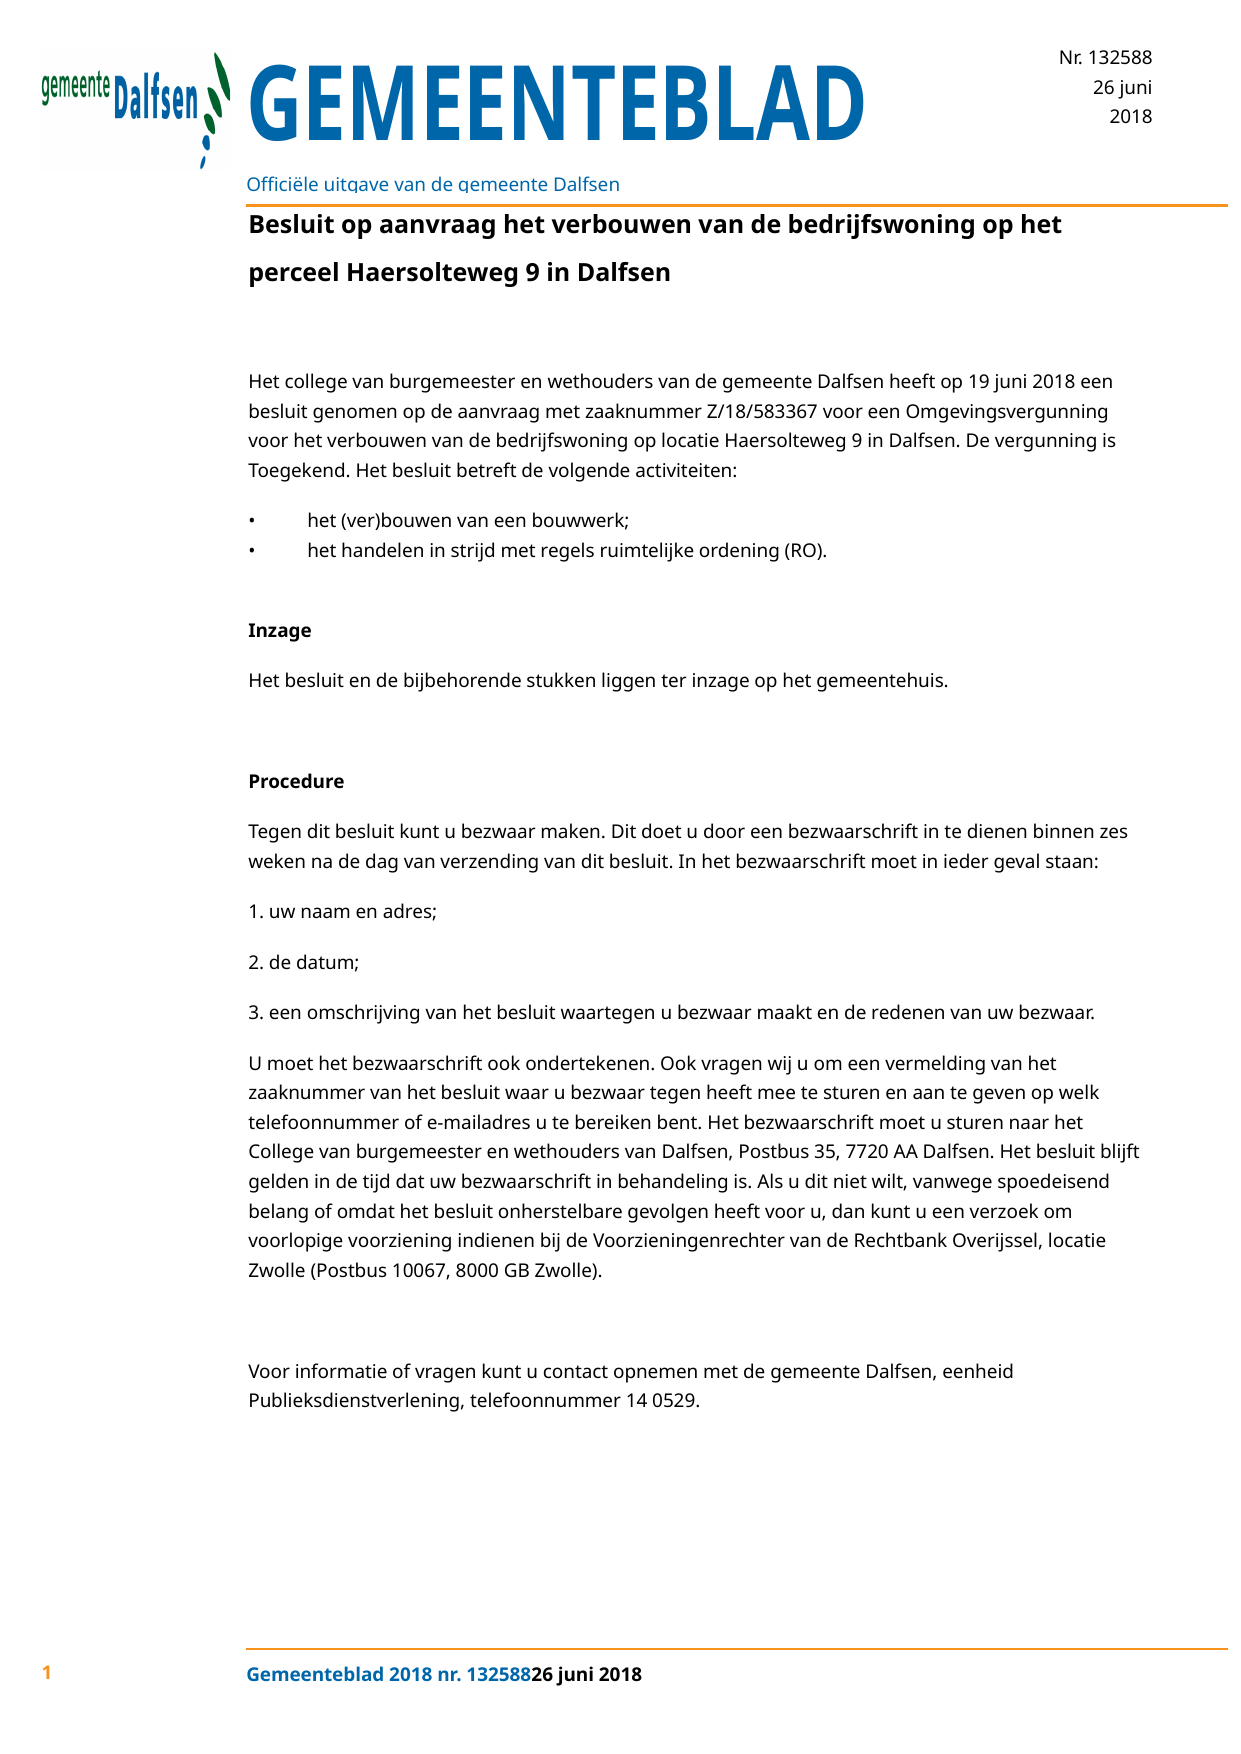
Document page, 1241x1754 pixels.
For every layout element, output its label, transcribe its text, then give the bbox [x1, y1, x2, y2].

list het handelen in strijd met regels ruimtelijke ordening (RO). [248, 537, 1152, 563]
text Het besluit en de bijbehorende stukken liggen ter inzage op het gemeentehuis. [248, 667, 1152, 693]
text Voor informatie of vragen kunt u contact opnemen met de gemeente Dalfsen, eenheid Publieksdienstverlening, telefoonnummer 14 0529. [248, 1358, 1152, 1413]
text Procedure [248, 768, 1152, 794]
picture [41, 47, 231, 172]
text Besluit op aanvraag het verbouwen van de bedrijfswoning op het perceel Haersolteweg 9 in Dalfsen [248, 207, 1152, 288]
text Inzage [248, 617, 1152, 643]
text U moet het bezwaarschrift ook ondertekenen. Ook vragen wij u om een vermelding van het zaaknummer van het besluit waar u bezwaar tegen heeft mee te sturen en aan te geven op welk telefoonnummer of e-mailadres u te bereiken bent. Het bezwaarschrift moet u sturen naar het College van burgemeester en wethouders van Dalfsen, Postbus 35, 7720 AA Dalfsen. Het besluit blijft gelden in de tijd dat uw bezwaarschrift in behandeling is. Als u dit niet wilt, vanwege spoedeisend belang of omdat het besluit onherstelbare gevolgen heeft voor u, dan kunt u een verzoek om voorlopige voorziening indienen bij de Voorzieningenrechter van de Rechtbank Overijssel, locatie Zwolle (Postbus 10067, 8000 GB Zwolle). [248, 1050, 1152, 1283]
text 2. de datum; [248, 949, 1152, 975]
text 1. uw naam en adres; [248, 899, 1152, 924]
text Het college van burgemeester en wethouders van de gemeente Dalfsen heeft op 19 juni 2018 een besluit genomen op de aanvraag met zaaknummer Z/18/583367 voor een Omgevingsvergunning voor het verbouwen van de bedrijfswoning op locatie Haersolteweg 9 in Dalfsen. De vergunning is Toegekend. Het besluit betreft de volgende activiteiten: [248, 368, 1152, 483]
list het (ver)bouwen van een bouwwerk; [248, 507, 1152, 533]
text 3. een omschrijving van het besluit waartegen u bezwaar maakt en de redenen van uw bezwaar. [248, 999, 1152, 1025]
text Tegen dit besluit kunt u bezwaar maken. Dit doet u door een bezwaarschrift in te dienen binnen zes weken na de dag van verzending van dit besluit. In het bezwaarschrift moet in ieder geval staan: [248, 819, 1152, 874]
